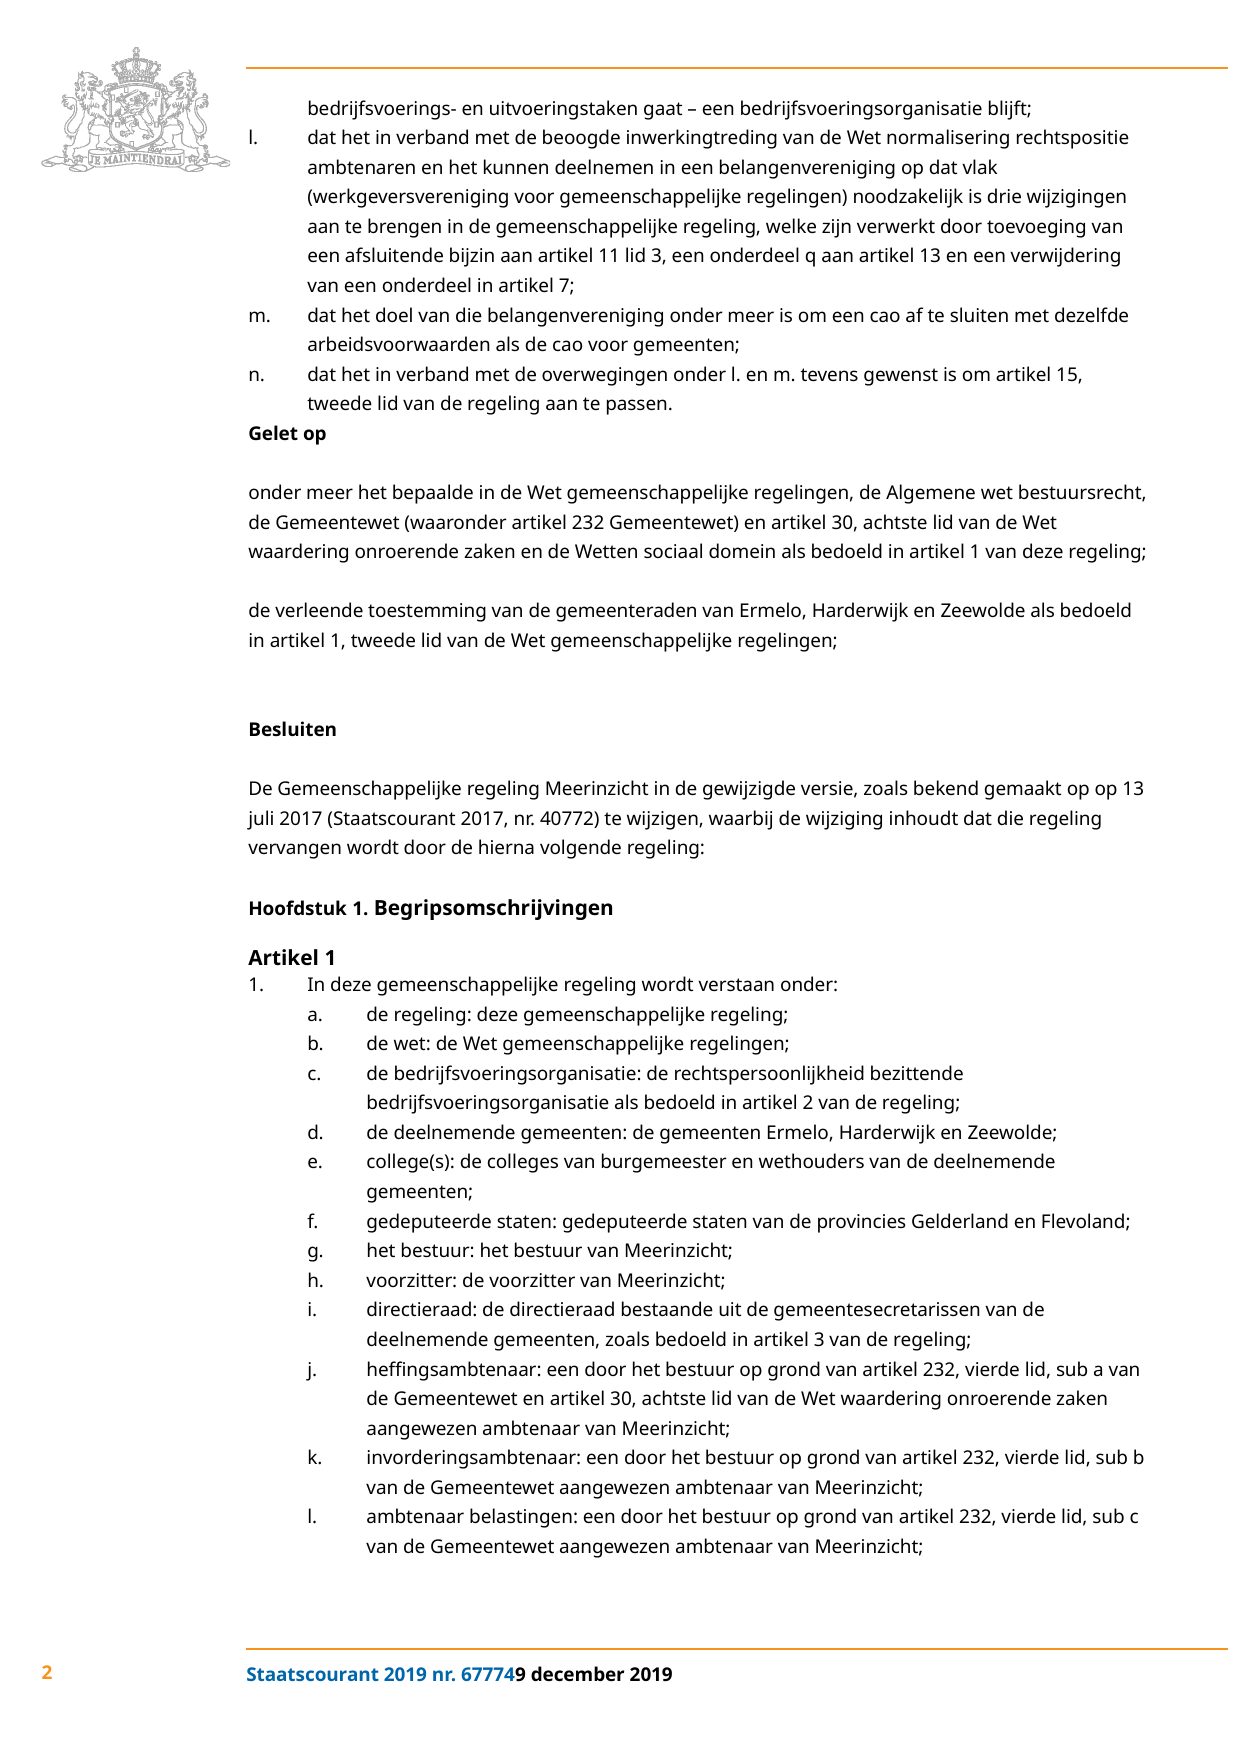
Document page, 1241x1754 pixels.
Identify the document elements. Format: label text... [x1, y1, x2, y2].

picture [41, 47, 231, 172]
list voorzitter: de voorzitter van Meerinzicht; [307, 1267, 1152, 1293]
list dat het doel van die belangenvereniging onder meer is om een cao af te sluiten met dezelfde arbeidsvoorwaarden als de cao voor gemeenten; [248, 302, 1152, 357]
text Artikel 1 [248, 943, 1152, 971]
text Besluiten [248, 716, 1152, 742]
list dat het in verband met de overwegingen onder l. en m. tevens gewenst is om artikel 15, tweede lid van de regeling aan te passen. [248, 361, 1152, 416]
text de verleende toestemming van de gemeenteraden van Ermelo, Harderwijk en Zeewolde als bedoeld in artikel 1, tweede lid van de Wet gemeenschappelijke regelingen; [248, 598, 1152, 653]
list gedeputeerde staten: gedeputeerde staten van de provincies Gelderland en Flevoland; [307, 1208, 1152, 1234]
list invorderingsambtenaar: een door het bestuur op grond van artikel 232, vierde lid, sub b van de Gemeentewet aangewezen ambtenaar van Meerinzicht; [307, 1444, 1152, 1500]
list bedrijfsvoerings- en uitvoeringstaken gaat – een bedrijfsvoeringsorganisatie blijft; [248, 95, 1152, 121]
text Gelet op [248, 420, 1152, 446]
list de deelnemende gemeenten: de gemeenten Ermelo, Harderwijk en Zeewolde; [307, 1119, 1152, 1145]
list de wet: de Wet gemeenschappelijke regelingen; [307, 1030, 1152, 1056]
list de bedrijfsvoeringsorganisatie: de rechtspersoonlijkheid bezittende bedrijfsvoeringsorganisatie als bedoeld in artikel 2 van de regeling; [307, 1060, 1152, 1115]
list ambtenaar belastingen: een door het bestuur op grond van artikel 232, vierde lid, sub c van de Gemeentewet aangewezen ambtenaar van Meerinzicht; [307, 1504, 1152, 1559]
list college(s): de colleges van burgemeester en wethouders van de deelnemende gemeenten; [307, 1149, 1152, 1204]
list directieraad: de directieraad bestaande uit de gemeentesecretarissen van de deelnemende gemeenten, zoals bedoeld in artikel 3 van de regeling; [307, 1297, 1152, 1352]
list dat het in verband met de beoogde inwerkingtreding van de Wet normalisering rechtspositie ambtenaren en het kunnen deelnemen in een belangenvereniging op dat vlak (werkgeversvereniging voor gemeenschappelijke regelingen) noodzakelijk is drie wijzigingen aan te brengen in de gemeenschappelijke regeling, welke zijn verwerkt door toevoeging van een afsluitende bijzin aan artikel 11 lid 3, een onderdeel q aan artikel 13 en een verwijdering van een onderdeel in artikel 7; [248, 124, 1152, 298]
text De Gemeenschappelijke regeling Meerinzicht in de gewijzigde versie, zoals bekend gemaakt op op 13 juli 2017 (Staatscourant 2017, nr. 40772) te wijzigen, waarbij de wijziging inhoudt dat die regeling vervangen wordt door de hierna volgende regeling: [248, 775, 1152, 860]
text Hoofdstuk 1. Begripsomschrijvingen [248, 893, 1152, 922]
list het bestuur: het bestuur van Meerinzicht; [307, 1237, 1152, 1263]
text onder meer het bepaalde in de Wet gemeenschappelijke regelingen, de Algemene wet bestuursrecht, de Gemeentewet (waaronder artikel 232 Gemeentewet) en artikel 30, achtste lid van de Wet waardering onroerende zaken en de Wetten sociaal domein als bedoeld in artikel 1 van deze regeling; [248, 479, 1152, 564]
list In deze gemeenschappelijke regeling wordt verstaan onder: [248, 971, 1152, 997]
list de regeling: deze gemeenschappelijke regeling; [307, 1001, 1152, 1027]
list heffingsambtenaar: een door het bestuur op grond van artikel 232, vierde lid, sub a van de Gemeentewet en artikel 30, achtste lid van de Wet waardering onroerende zaken aangewezen ambtenaar van Meerinzicht; [307, 1356, 1152, 1441]
